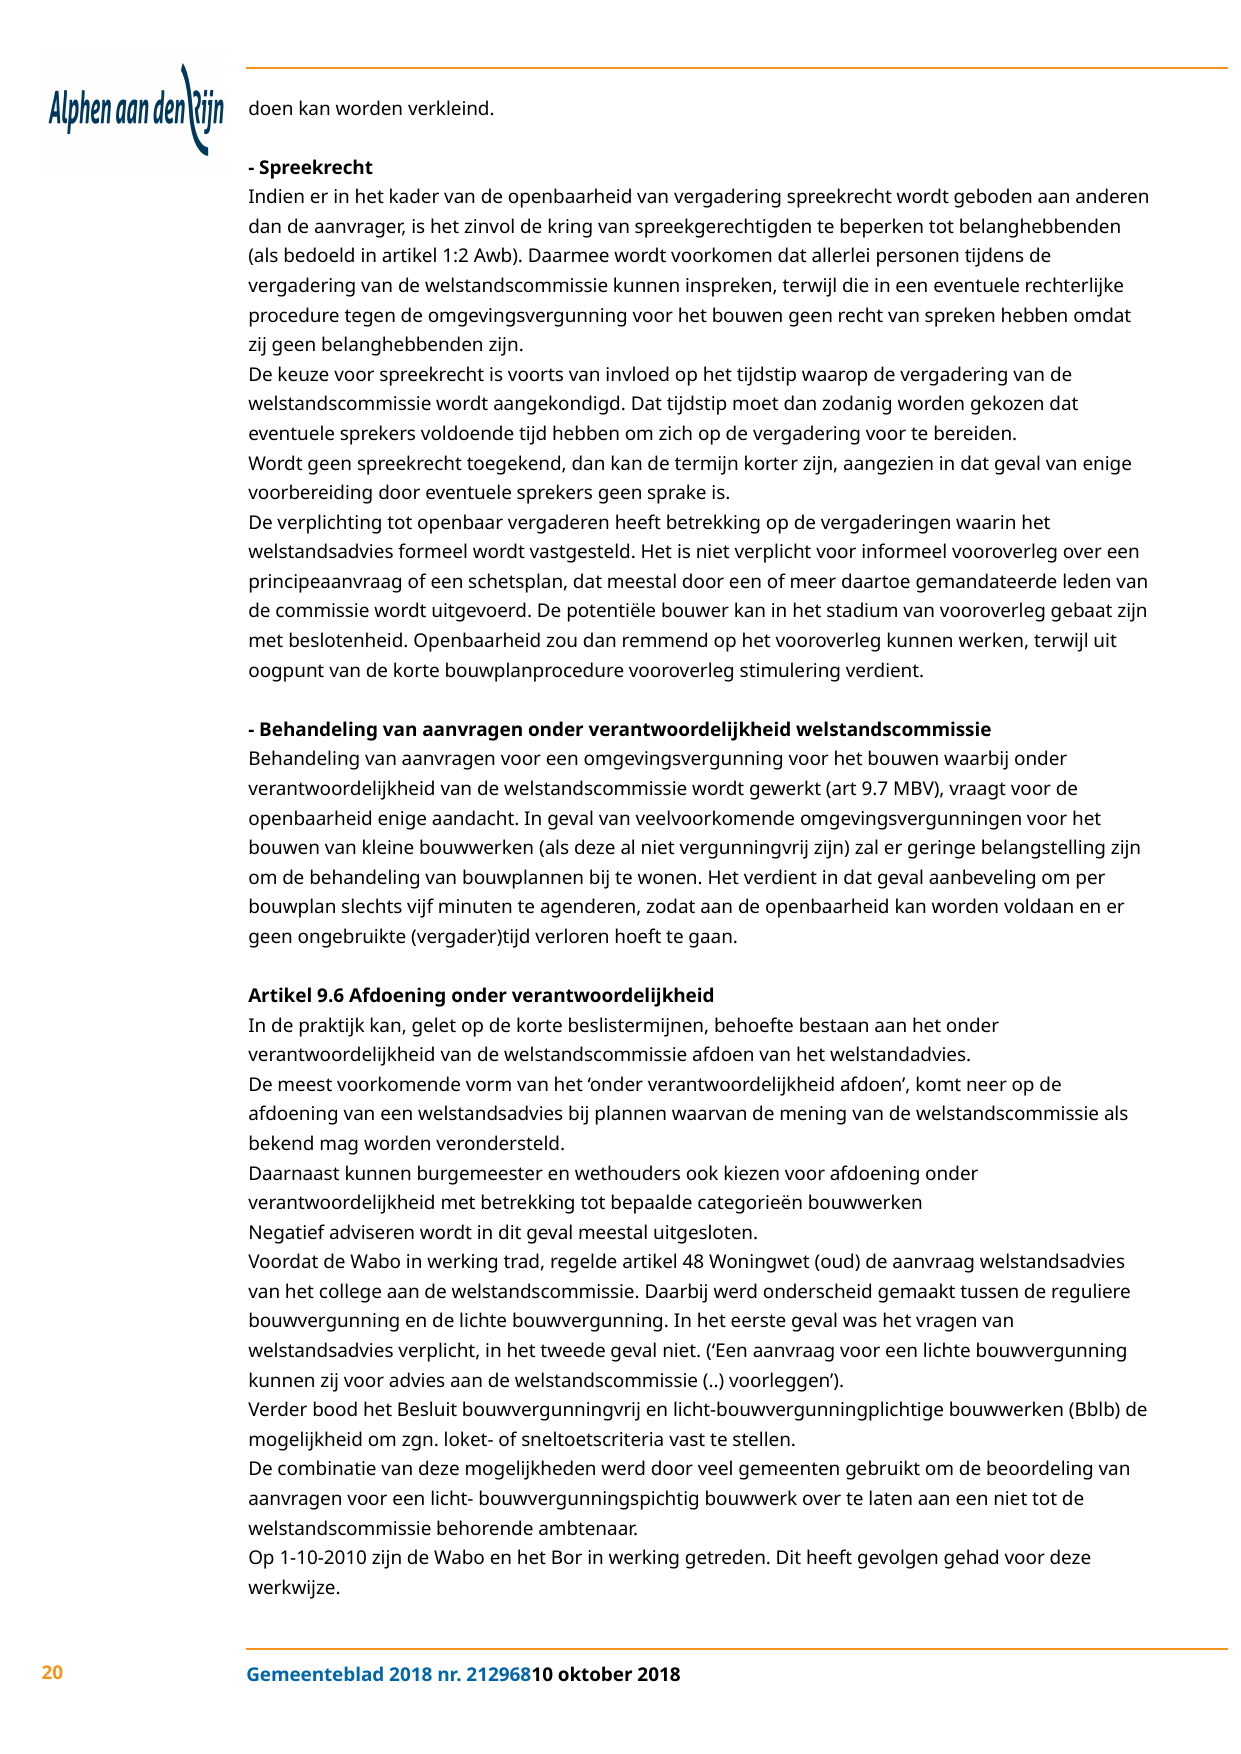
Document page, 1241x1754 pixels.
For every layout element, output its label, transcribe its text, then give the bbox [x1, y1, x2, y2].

text De meest voorkomende vorm van het ‘onder verantwoordelijkheid afdoen’, komt neer op de afdoening van een welstandsadvies bij plannen waarvan de mening van de welstandscommissie als bekend mag worden verondersteld. [248, 1071, 1152, 1156]
text - Spreekrecht [248, 154, 1152, 180]
text Negatief adviseren wordt in dit geval meestal uitgesloten. [248, 1219, 1152, 1245]
text Wordt geen spreekrecht toegekend, dan kan de termijn korter zijn, aangezien in dat geval van enige voorbereiding door eventuele sprekers geen sprake is. [248, 450, 1152, 505]
text De combinatie van deze mogelijkheden werd door veel gemeenten gebruikt om de beoordeling van aanvragen voor een licht- bouwvergunningspichtig bouwwerk over te laten aan een niet tot de welstandscommissie behorende ambtenaar. [248, 1456, 1152, 1541]
text Indien er in het kader van de openbaarheid van vergadering spreekrecht wordt geboden aan anderen dan de aanvrager, is het zinvol de kring van spreekgerechtigden te beperken tot belanghebbenden (als bedoeld in artikel 1:2 Awb). Daarmee wordt voorkomen dat allerlei personen tijdens de vergadering van de welstandscommissie kunnen inspreken, terwijl die in een eventuele rechterlijke procedure tegen de omgevingsvergunning voor het bouwen geen recht van spreken hebben omdat zij geen belanghebbenden zijn. [248, 183, 1152, 357]
text Behandeling van aanvragen voor een omgevingsvergunning voor het bouwen waarbij onder verantwoordelijkheid van de welstandscommissie wordt gewerkt (art 9.7 MBV), vraagt voor de openbaarheid enige aandacht. In geval van veelvoorkomende omgevingsvergunningen voor het bouwen van kleine bouwwerken (als deze al niet vergunningvrij zijn) zal er geringe belangstelling zijn om de behandeling van bouwplannen bij te wonen. Het verdient in dat geval aanbeveling om per bouwplan slechts vijf minuten te agenderen, zodat aan de openbaarheid kan worden voldaan en er geen ongebruikte (vergader)tijd verloren hoeft te gaan. [248, 746, 1152, 949]
text Artikel 9.6 Afdoening onder verantwoordelijkheid [248, 982, 1152, 1008]
text Op 1-10-2010 zijn de Wabo en het Bor in werking getreden. Dit heeft gevolgen gehad voor deze werkwijze. [248, 1544, 1152, 1600]
text De verplichting tot openbaar vergaderen heeft betrekking op de vergaderingen waarin het welstandsadvies formeel wordt vastgesteld. Het is niet verplicht voor informeel vooroverleg over een principeaanvraag of een schetsplan, dat meestal door een of meer daartoe gemandateerde leden van de commissie wordt uitgevoerd. De potentiële bouwer kan in het stadium van vooroverleg gebaat zijn met beslotenheid. Openbaarheid zou dan remmend op het vooroverleg kunnen werken, terwijl uit oogpunt van de korte bouwplanprocedure vooroverleg stimulering verdient. [248, 509, 1152, 683]
picture [41, 47, 231, 172]
text Verder bood het Besluit bouwvergunningvrij en licht-bouwvergunningplichtige bouwwerken (Bblb) de mogelijkheid om zgn. loket- of sneltoetscriteria vast te stellen. [248, 1396, 1152, 1452]
text - Behandeling van aanvragen onder verantwoordelijkheid welstandscommissie [248, 716, 1152, 742]
text Daarnaast kunnen burgemeester en wethouders ook kiezen voor afdoening onder verantwoordelijkheid met betrekking tot bepaalde categorieën bouwwerken [248, 1160, 1152, 1215]
text Voordat de Wabo in werking trad, regelde artikel 48 Woningwet (oud) de aanvraag welstandsadvies van het college aan de welstandscommissie. Daarbij werd onderscheid gemaakt tussen de reguliere bouwvergunning en de lichte bouwvergunning. In het eerste geval was het vragen van welstandsadvies verplicht, in het tweede geval niet. (‘Een aanvraag voor een lichte bouwvergunning kunnen zij voor advies aan de welstandscommissie (..) voorleggen’). [248, 1248, 1152, 1393]
text doen kan worden verkleind. [248, 95, 1152, 121]
text In de praktijk kan, gelet op de korte beslistermijnen, behoefte bestaan aan het onder verantwoordelijkheid van de welstandscommissie afdoen van het welstandadvies. [248, 1012, 1152, 1067]
text De keuze voor spreekrecht is voorts van invloed op het tijdstip waarop de vergadering van de welstandscommissie wordt aangekondigd. Dat tijdstip moet dan zodanig worden gekozen dat eventuele sprekers voldoende tijd hebben om zich op de vergadering voor te bereiden. [248, 361, 1152, 446]
